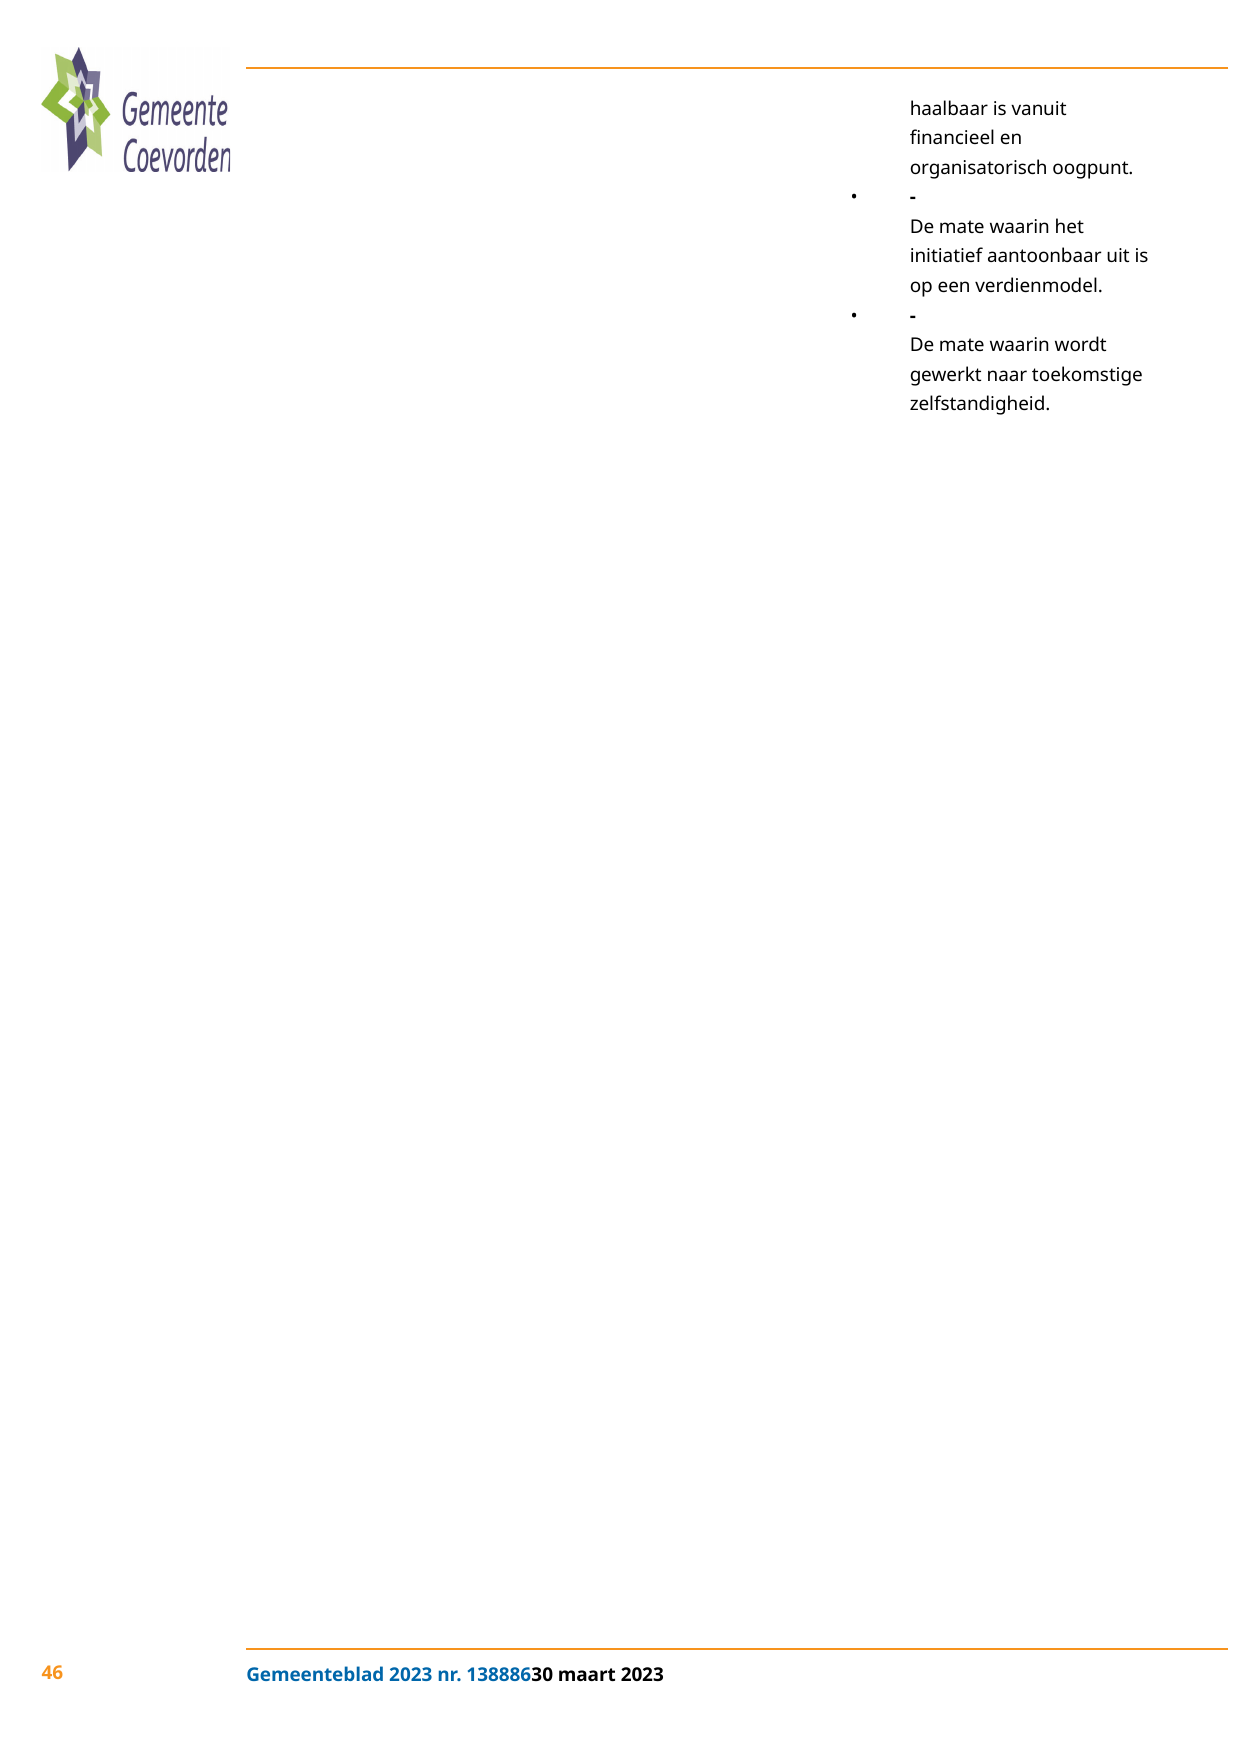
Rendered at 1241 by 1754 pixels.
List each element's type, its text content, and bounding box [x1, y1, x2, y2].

picture [41, 47, 231, 172]
table_cell haalbaar is vanuit financieel en organisatorisch oogpunt. - De mate waarin het initiatief aantoonbaar uit is op een verdienmodel. - De mate waarin wordt gewerkt naar toekomstige zelfstandigheid. [850, 95, 1152, 416]
table_cell [248, 95, 549, 416]
table_cell [549, 95, 850, 416]
